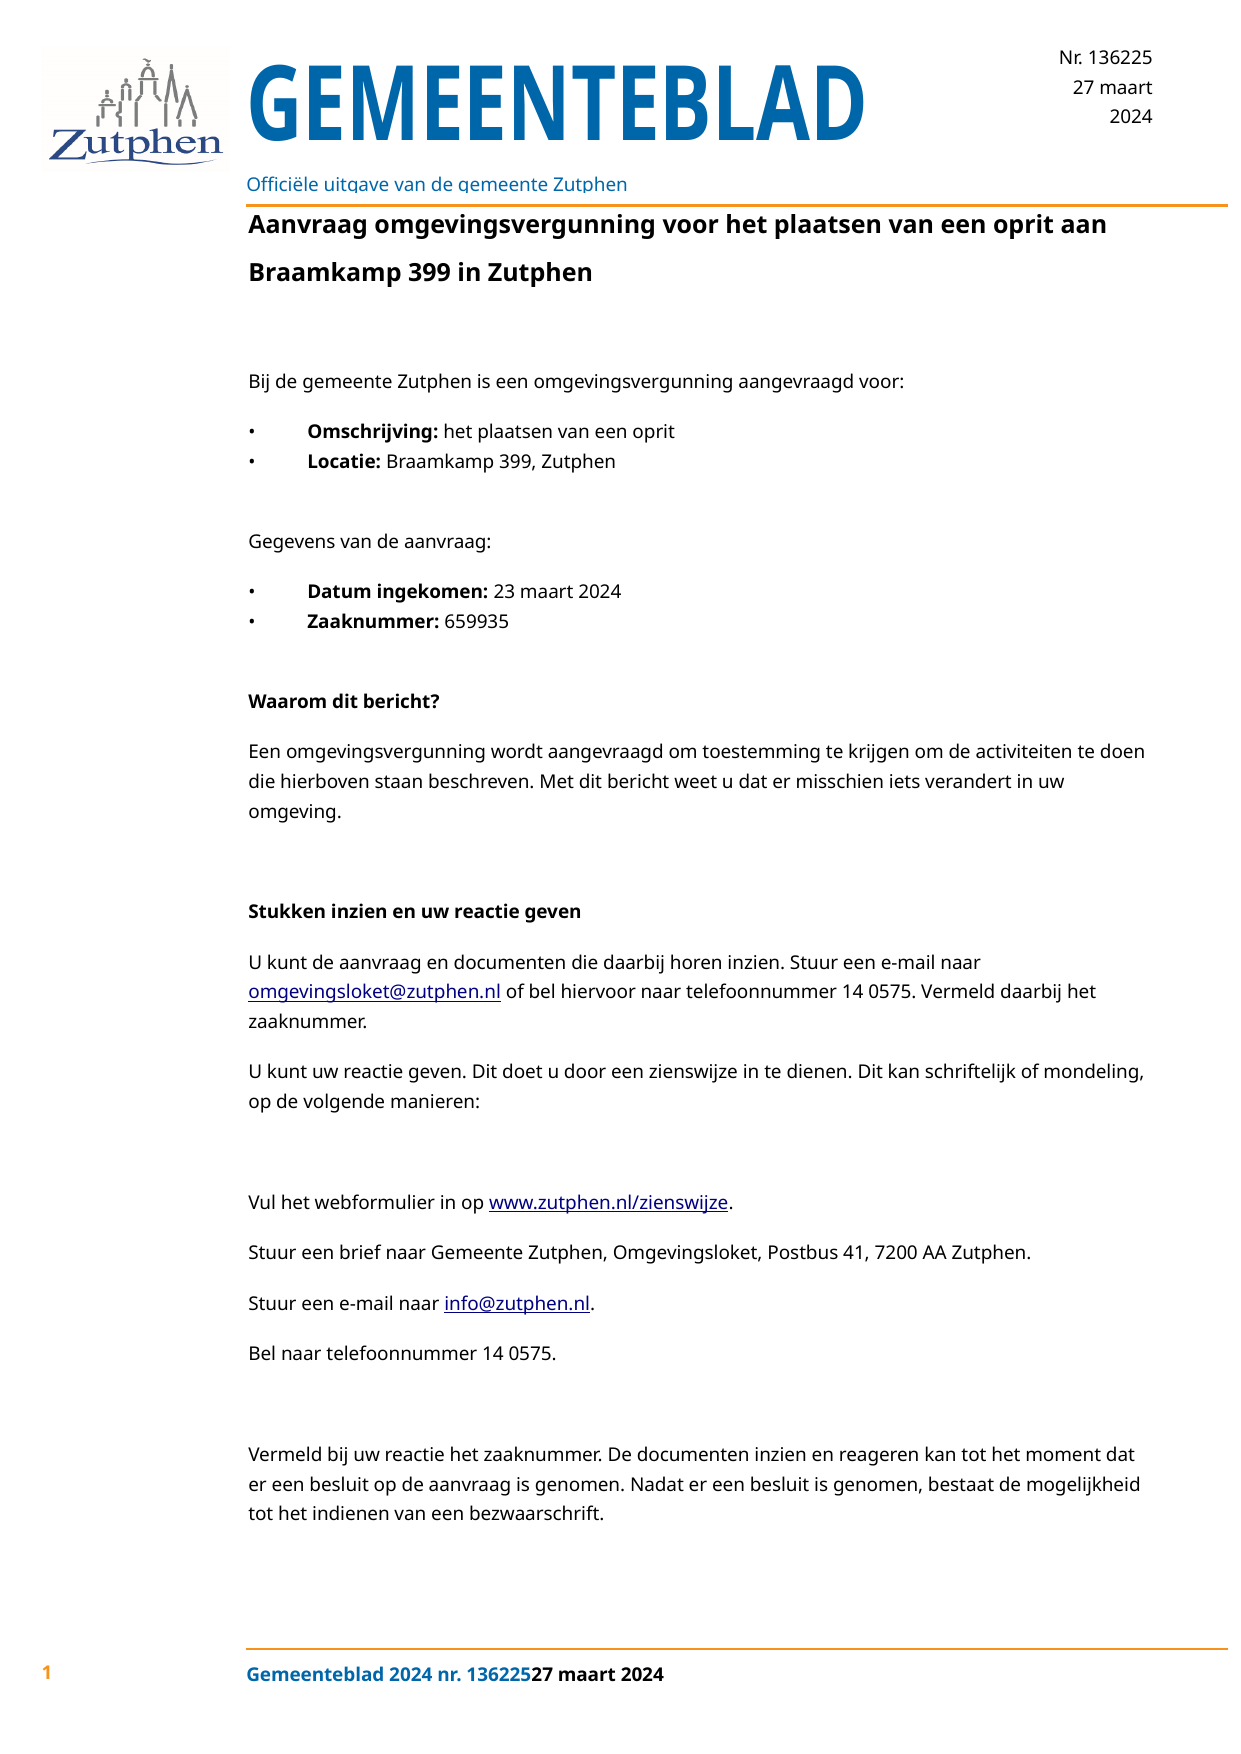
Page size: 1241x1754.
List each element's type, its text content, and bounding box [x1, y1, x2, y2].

text Vul het webformulier in op www.zutphen.nl/zienswijze. [248, 1189, 1152, 1215]
text Vermeld bij uw reactie het zaaknummer. De documenten inzien en reageren kan tot het moment dat er een besluit op de aanvraag is genomen. Nadat er een besluit is genomen, bestaat de mogelijkheid tot het indienen van een bezwaarschrift. [248, 1441, 1152, 1526]
text U kunt uw reactie geven. Dit doet u door een zienswijze in te dienen. Dit kan schriftelijk of mondeling, op de volgende manieren: [248, 1059, 1152, 1114]
text Gegevens van de aanvraag: [248, 528, 1152, 554]
text Waarom dit bericht? [248, 688, 1152, 714]
picture [41, 47, 231, 172]
text Stukken inzien en uw reactie geven [248, 899, 1152, 924]
list Zaaknummer: 659935 [248, 608, 1152, 634]
list Datum ingekomen: 23 maart 2024 [248, 579, 1152, 604]
text U kunt de aanvraag en documenten die daarbij horen inzien. Stuur een e-mail naar omgevingsloket@zutphen.nl of bel hiervoor naar telefoonnummer 14 0575. Vermeld daarbij het zaaknummer. [248, 949, 1152, 1034]
text Stuur een brief naar Gemeente Zutphen, Omgevingsloket, Postbus 41, 7200 AA Zutphen. [248, 1239, 1152, 1265]
text Aanvraag omgevingsvergunning voor het plaatsen van een oprit aan Braamkamp 399 in Zutphen [248, 207, 1152, 288]
list Omschrijving: het plaatsen van een oprit [248, 419, 1152, 444]
text Bel naar telefoonnummer 14 0575. [248, 1340, 1152, 1366]
text Bij de gemeente Zutphen is een omgevingsvergunning aangevraagd voor: [248, 368, 1152, 394]
text Stuur een e-mail naar info@zutphen.nl. [248, 1290, 1152, 1316]
list Locatie: Braamkamp 399, Zutphen [248, 448, 1152, 474]
text Een omgevingsvergunning wordt aangevraagd om toestemming te krijgen om de activiteiten te doen die hierboven staan beschreven. Met dit bericht weet u dat er misschien iets verandert in uw omgeving. [248, 739, 1152, 824]
